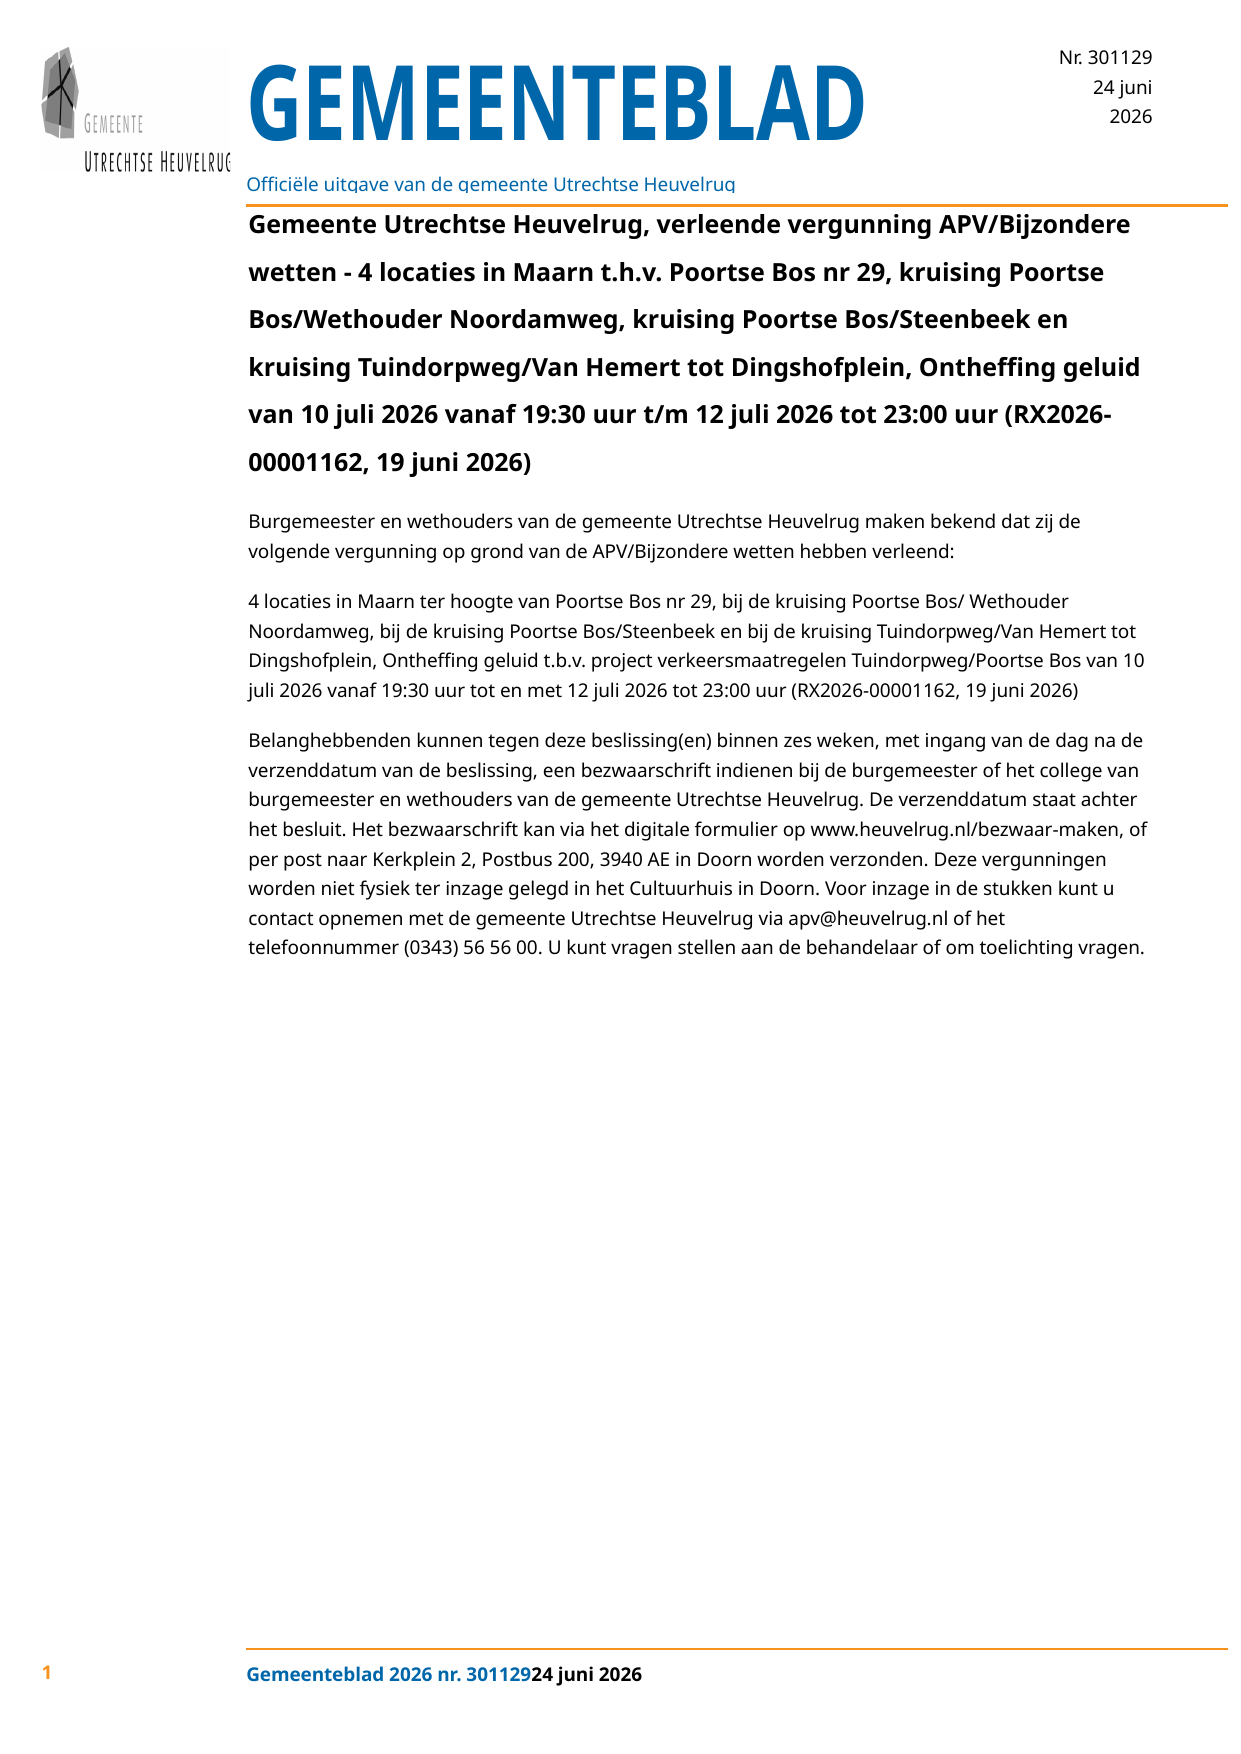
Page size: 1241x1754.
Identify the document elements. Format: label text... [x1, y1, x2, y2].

text 4 locaties in Maarn ter hoogte van Poortse Bos nr 29, bij de kruising Poortse Bos/ Wethouder Noordamweg, bij de kruising Poortse Bos/Steenbeek en bij de kruising Tuindorpweg/Van Hemert tot Dingshofplein, Ontheffing geluid t.b.v. project verkeersmaatregelen Tuindorpweg/Poortse Bos van 10 juli 2026 vanaf 19:30 uur tot en met 12 juli 2026 tot 23:00 uur (RX2026-00001162, 19 juni 2026) [248, 588, 1152, 703]
picture [41, 47, 231, 172]
text Burgemeester en wethouders van de gemeente Utrechtse Heuvelrug maken bekend dat zij de volgende vergunning op grond van de APV/Bijzondere wetten hebben verleend: [248, 508, 1152, 564]
text Gemeente Utrechtse Heuvelrug, verleende vergunning APV/Bijzondere wetten - 4 locaties in Maarn t.h.v. Poortse Bos nr 29, kruising Poortse Bos/Wethouder Noordamweg, kruising Poortse Bos/Steenbeek en kruising Tuindorpweg/Van Hemert tot Dingshofplein, Ontheffing geluid van 10 juli 2026 vanaf 19:30 uur t/m 12 juli 2026 tot 23:00 uur (RX2026-00001162, 19 juni 2026) [248, 207, 1152, 479]
text Belanghebbenden kunnen tegen deze beslissing(en) binnen zes weken, met ingang van de dag na de verzenddatum van de beslissing, een bezwaarschrift indienen bij de burgemeester of het college van burgemeester en wethouders van de gemeente Utrechtse Heuvelrug. De verzenddatum staat achter het besluit. Het bezwaarschrift kan via het digitale formulier op www.heuvelrug.nl/bezwaar-maken, of per post naar Kerkplein 2, Postbus 200, 3940 AE in Doorn worden verzonden. Deze vergunningen worden niet fysiek ter inzage gelegd in het Cultuurhuis in Doorn. Voor inzage in de stukken kunt u contact opnemen met de gemeente Utrechtse Heuvelrug via apv@heuvelrug.nl of het telefoonnummer (0343) 56 56 00. U kunt vragen stellen aan de behandelaar of om toelichting vragen. [248, 727, 1152, 960]
